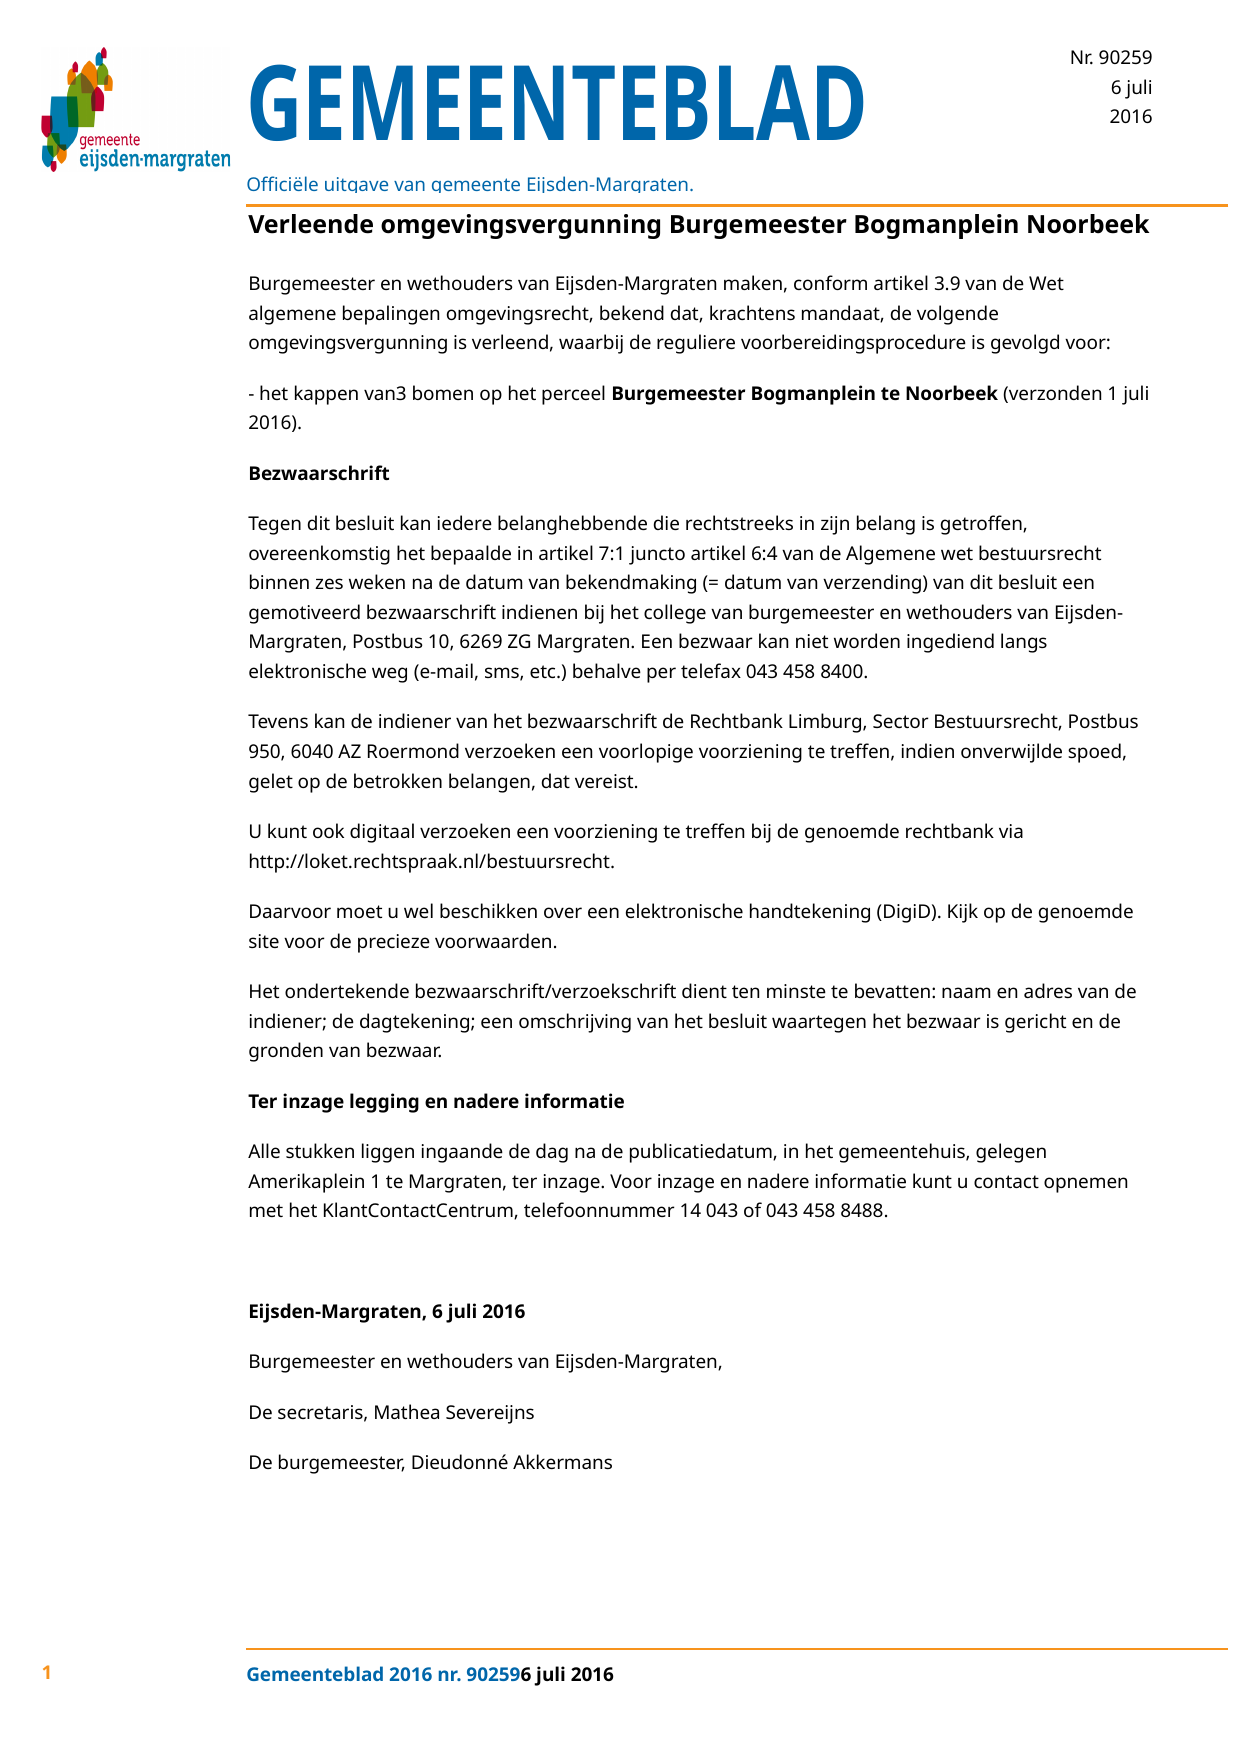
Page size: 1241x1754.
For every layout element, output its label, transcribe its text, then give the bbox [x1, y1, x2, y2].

text De secretaris, Mathea Severeijns [248, 1399, 1152, 1425]
text Burgemeester en wethouders van Eijsden-Margraten, [248, 1349, 1152, 1374]
text Bezwaarschrift [248, 460, 1152, 486]
picture [41, 47, 231, 172]
text Tevens kan de indiener van het bezwaarschrift de Rechtbank Limburg, Sector Bestuursrecht, Postbus 950, 6040 AZ Roermond verzoeken een voorlopige voorziening te treffen, indien onverwijlde spoed, gelet op de betrokken belangen, dat vereist. [248, 709, 1152, 793]
text Verleende omgevingsvergunning Burgemeester Bogmanplein Noorbeek [248, 207, 1152, 241]
text Ter inzage legging en nadere informatie [248, 1088, 1152, 1113]
text De burgemeester, Dieudonné Akkermans [248, 1449, 1152, 1475]
text U kunt ook digitaal verzoeken een voorziening te treffen bij de genoemde rechtbank via http://loket.rechtspraak.nl/bestuursrecht. [248, 818, 1152, 873]
text Eijsden-Margraten, 6 juli 2016 [248, 1298, 1152, 1324]
text Burgemeester en wethouders van Eijsden-Margraten maken, conform artikel 3.9 van de Wet algemene bepalingen omgevingsrecht, bekend dat, krachtens mandaat, de volgende omgevingsvergunning is verleend, waarbij de reguliere voorbereidingsprocedure is gevolgd voor: [248, 270, 1152, 355]
text - het kappen van3 bomen op het perceel Burgemeester Bogmanplein te Noorbeek (verzonden 1 juli 2016). [248, 380, 1152, 435]
text Alle stukken liggen ingaande de dag na de publicatiedatum, in het gemeentehuis, gelegen Amerikaplein 1 te Margraten, ter inzage. Voor inzage en nadere informatie kunt u contact opnemen met het KlantContactCentrum, telefoonnummer 14 043 of 043 458 8488. [248, 1138, 1152, 1223]
text Tegen dit besluit kan iedere belanghebbende die rechtstreeks in zijn belang is getroffen, overeenkomstig het bepaalde in artikel 7:1 juncto artikel 6:4 van de Algemene wet bestuursrecht binnen zes weken na de datum van bekendmaking (= datum van verzending) van dit besluit een gemotiveerd bezwaarschrift indienen bij het college van burgemeester en wethouders van Eijsden-Margraten, Postbus 10, 6269 ZG Margraten. Een bezwaar kan niet worden ingediend langs elektronische weg (e-mail, sms, etc.) behalve per telefax 043 458 8400. [248, 510, 1152, 684]
text Daarvoor moet u wel beschikken over een elektronische handtekening (DigiD). Kijk op de genoemde site voor de precieze voorwaarden. [248, 898, 1152, 953]
text Het ondertekende bezwaarschrift/verzoekschrift dient ten minste te bevatten: naam en adres van de indiener; de dagtekening; een omschrijving van het besluit waartegen het bezwaar is gericht en de gronden van bezwaar. [248, 978, 1152, 1063]
